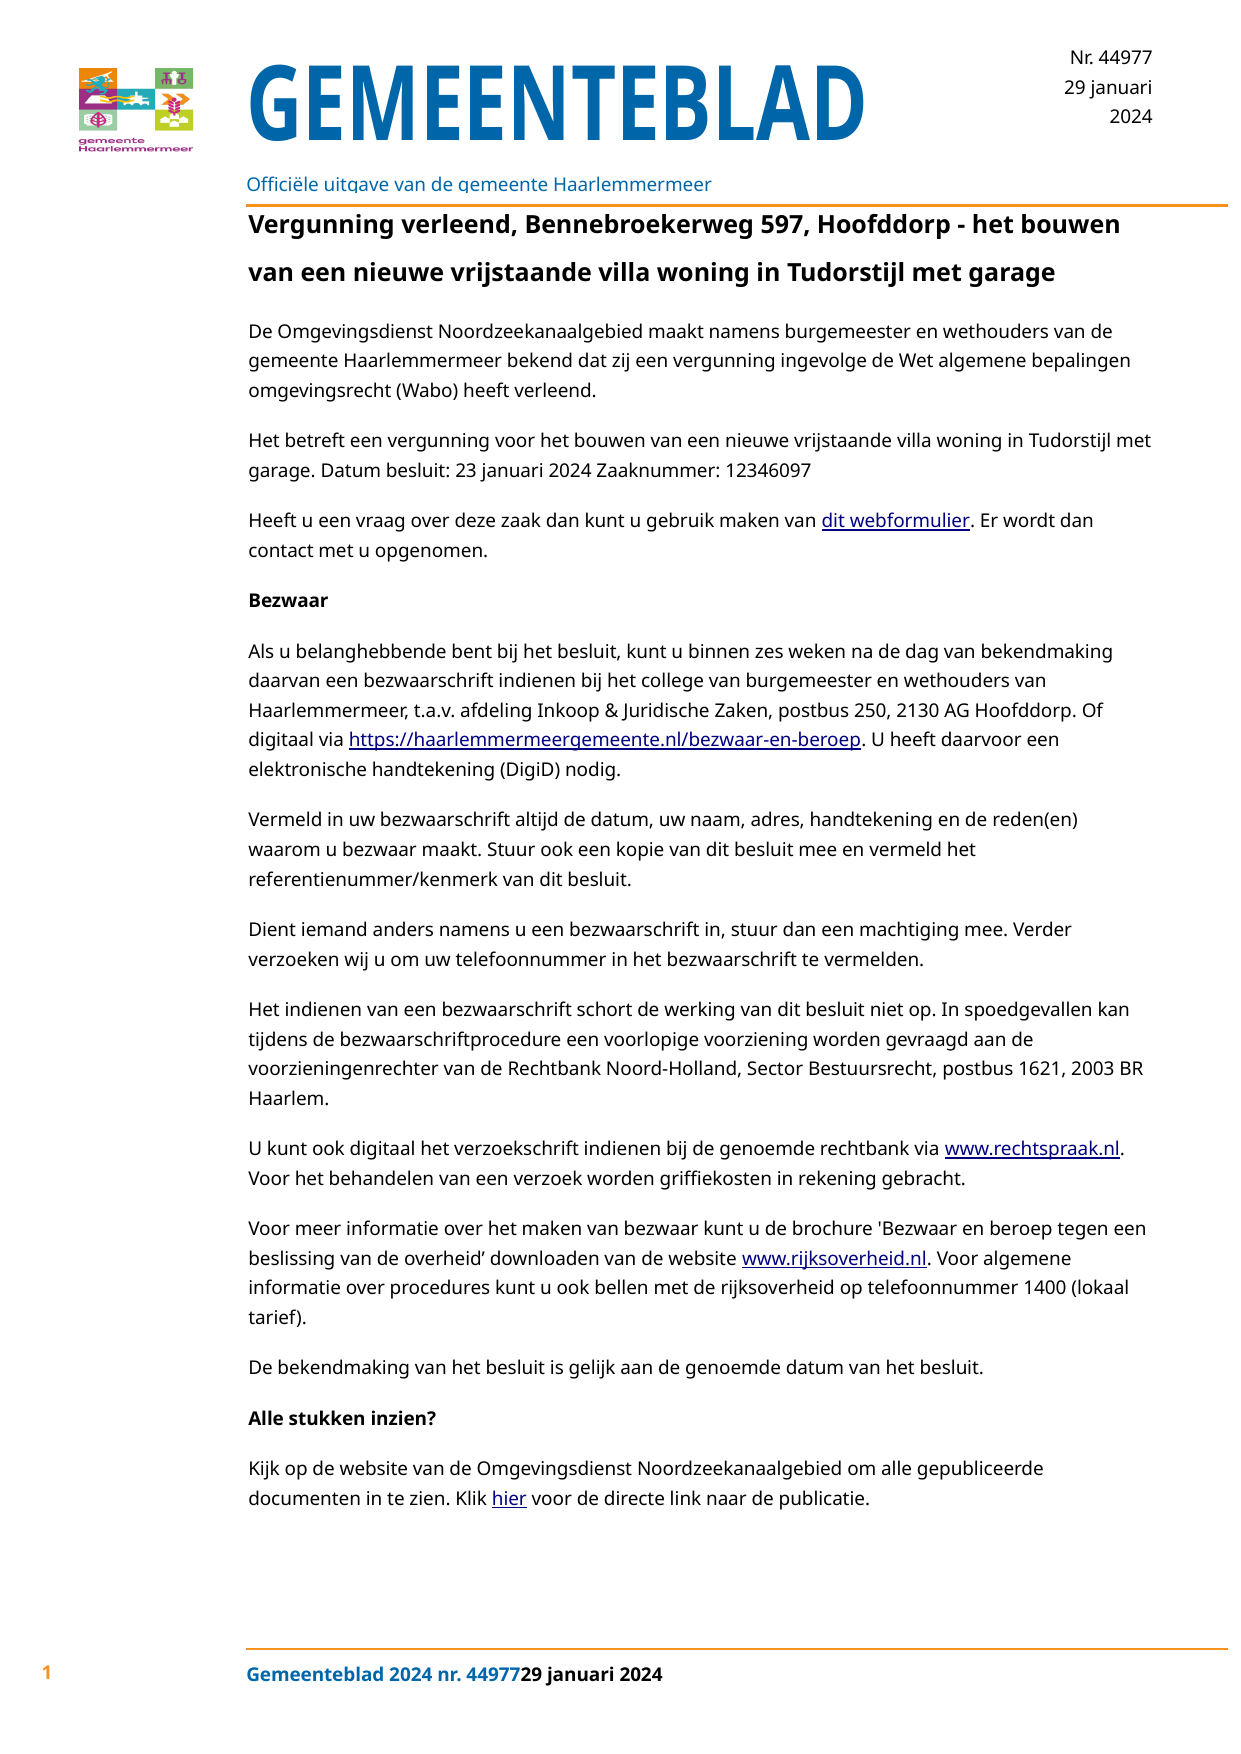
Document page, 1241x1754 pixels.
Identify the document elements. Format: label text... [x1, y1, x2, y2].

picture [41, 47, 231, 172]
text Het indienen van een bezwaarschrift schort de werking van dit besluit niet op. In spoedgevallen kan tijdens de bezwaarschriftprocedure een voorlopige voorziening worden gevraagd aan de voorzieningenrechter van de Rechtbank Noord-Holland, Sector Bestuursrecht, postbus 1621, 2003 BR Haarlem. [248, 996, 1152, 1111]
text Als u belanghebbende bent bij het besluit, kunt u binnen zes weken na de dag van bekendmaking daarvan een bezwaarschrift indienen bij het college van burgemeester en wethouders van Haarlemmermeer, t.a.v. afdeling Inkoop & Juridische Zaken, postbus 250, 2130 AG Hoofddorp. Of digitaal via https://haarlemmermeergemeente.nl/bezwaar-en-beroep. U heeft daarvoor een elektronische handtekening (DigiD) nodig. [248, 638, 1152, 782]
text De Omgevingsdienst Noordzeekanaalgebied maakt namens burgemeester en wethouders van de gemeente Haarlemmermeer bekend dat zij een vergunning ingevolge de Wet algemene bepalingen omgevingsrecht (Wabo) heeft verleend. [248, 318, 1152, 403]
text Vermeld in uw bezwaarschrift altijd de datum, uw naam, adres, handtekening en de reden(en) waarom u bezwaar maakt. Stuur ook een kopie van dit besluit mee en vermeld het referentienummer/kenmerk van dit besluit. [248, 807, 1152, 892]
text U kunt ook digitaal het verzoekschrift indienen bij de genoemde rechtbank via www.rechtspraak.nl. Voor het behandelen van een verzoek worden griffiekosten in rekening gebracht. [248, 1135, 1152, 1191]
text Bezwaar [248, 587, 1152, 613]
text Vergunning verleend, Bennebroekerweg 597, Hoofddorp - het bouwen van een nieuwe vrijstaande villa woning in Tudorstijl met garage [248, 207, 1152, 288]
text Dient iemand anders namens u een bezwaarschrift in, stuur dan een machtiging mee. Verder verzoeken wij u om uw telefoonnummer in het bezwaarschrift te vermelden. [248, 916, 1152, 972]
text Heeft u een vraag over deze zaak dan kunt u gebruik maken van dit webformulier. Er wordt dan contact met u opgenomen. [248, 507, 1152, 563]
text De bekendmaking van het besluit is gelijk aan de genoemde datum van het besluit. [248, 1354, 1152, 1380]
text Alle stukken inzien? [248, 1405, 1152, 1431]
text Kijk op de website van de Omgevingsdienst Noordzeekanaalgebied om alle gepubliceerde documenten in te zien. Klik hier voor de directe link naar de publicatie. [248, 1455, 1152, 1511]
text Voor meer informatie over het maken van bezwaar kunt u de brochure 'Bezwaar en beroep tegen een beslissing van de overheid’ downloaden van de website www.rijksoverheid.nl. Voor algemene informatie over procedures kunt u ook bellen met de rijksoverheid op telefoonnummer 1400 (lokaal tarief). [248, 1215, 1152, 1330]
text Het betreft een vergunning voor het bouwen van een nieuwe vrijstaande villa woning in Tudorstijl met garage. Datum besluit: 23 januari 2024 Zaaknummer: 12346097 [248, 427, 1152, 483]
